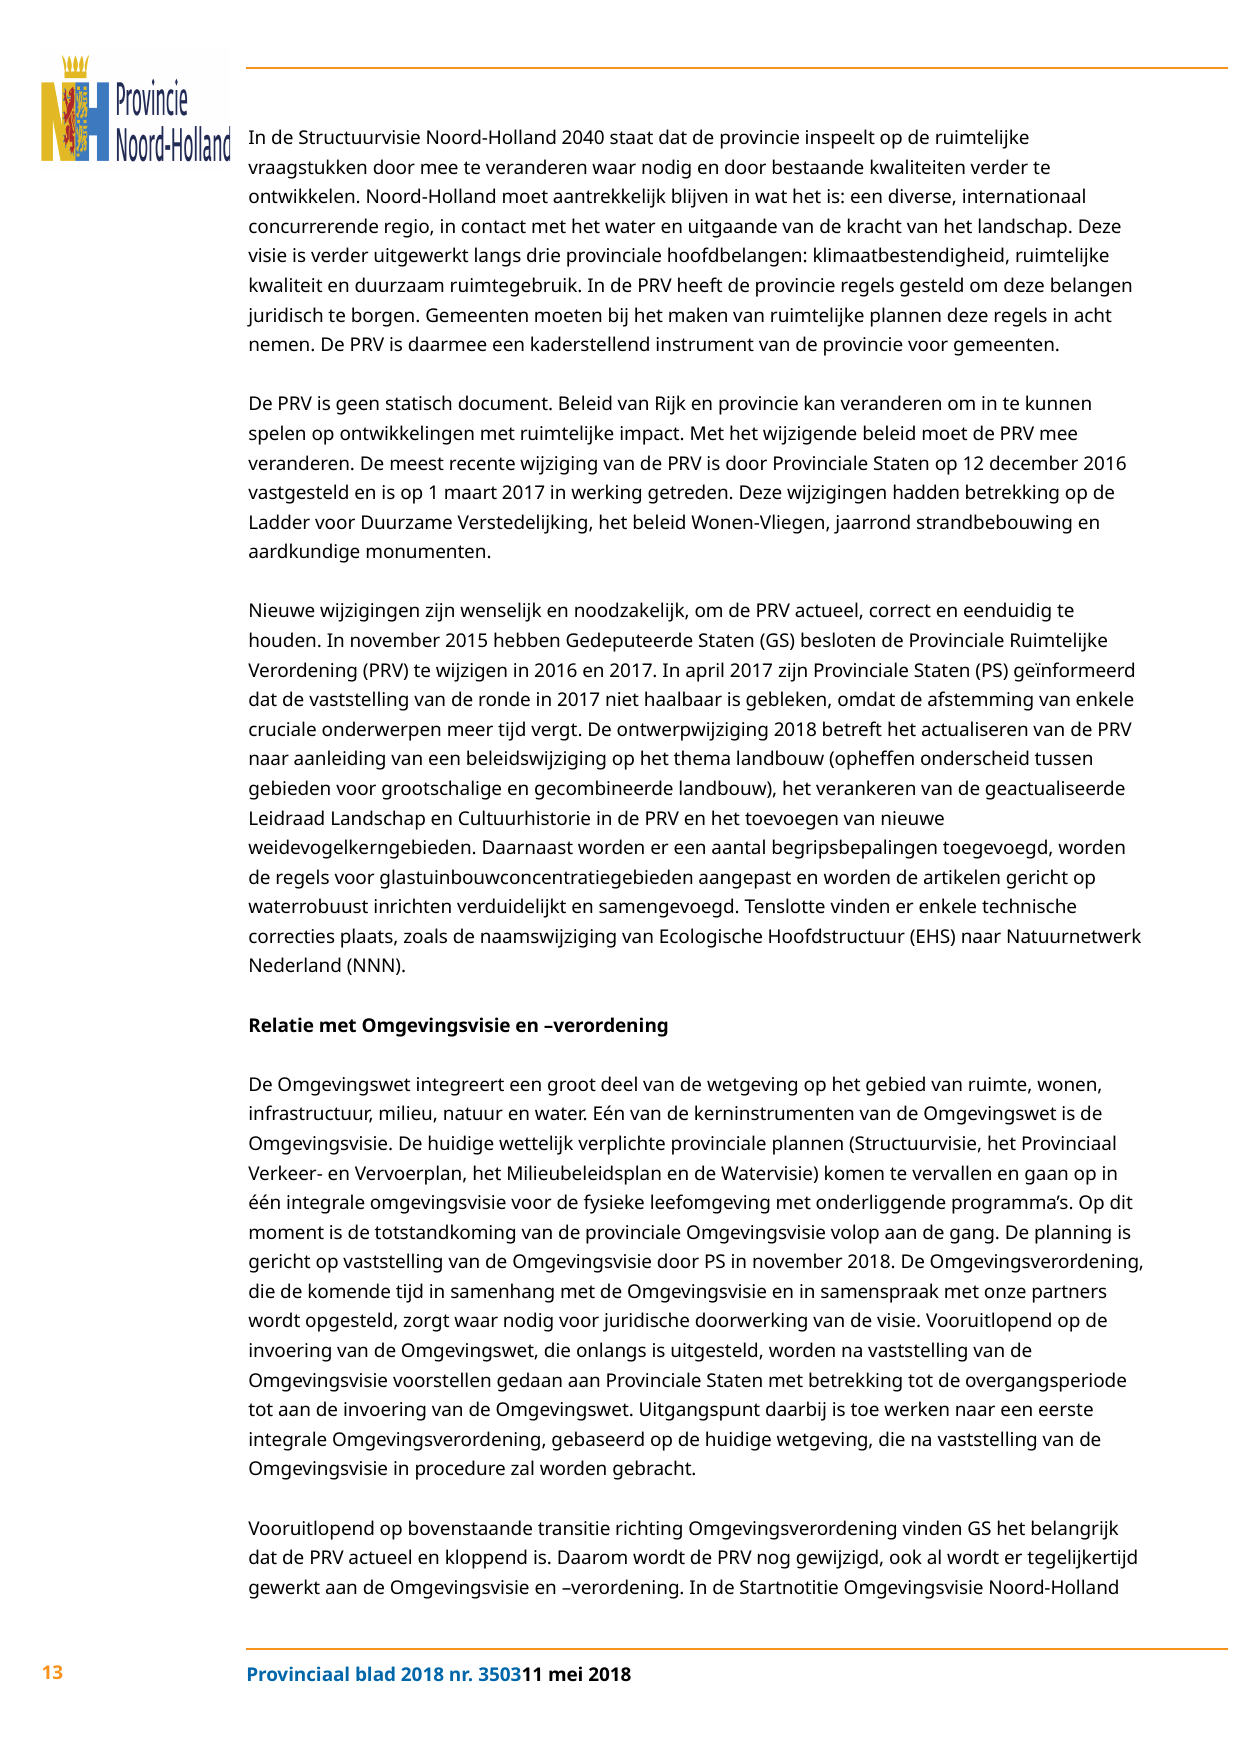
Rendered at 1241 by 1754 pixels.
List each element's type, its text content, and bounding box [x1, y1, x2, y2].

text Relatie met Omgevingsvisie en –verordening [248, 1012, 1152, 1038]
text Vooruitlopend op bovenstaande transitie richting Omgevingsverordening vinden GS het belangrijk dat de PRV actueel en kloppend is. Daarom wordt de PRV nog gewijzigd, ook al wordt er tegelijkertijd gewerkt aan de Omgevingsvisie en –verordening. In de Startnotitie Omgevingsvisie Noord-Holland [248, 1515, 1152, 1600]
text De PRV is geen statisch document. Beleid van Rijk en provincie kan veranderen om in te kunnen spelen op ontwikkelingen met ruimtelijke impact. Met het wijzigende beleid moet de PRV mee veranderen. De meest recente wijziging van de PRV is door Provinciale Staten op 12 december 2016 vastgesteld en is op 1 maart 2017 in werking getreden. Deze wijzigingen hadden betrekking op de Ladder voor Duurzame Verstedelijking, het beleid Wonen-Vliegen, jaarrond strandbebouwing en aardkundige monumenten. [248, 391, 1152, 564]
picture [41, 47, 231, 172]
text In de Structuurvisie Noord-Holland 2040 staat dat de provincie inspeelt op de ruimtelijke vraagstukken door mee te veranderen waar nodig en door bestaande kwaliteiten verder te ontwikkelen. Noord-Holland moet aantrekkelijk blijven in wat het is: een diverse, internationaal concurrerende regio, in contact met het water en uitgaande van de kracht van het landschap. Deze visie is verder uitgewerkt langs drie provinciale hoofdbelangen: klimaatbestendigheid, ruimtelijke kwaliteit en duurzaam ruimtegebruik. In de PRV heeft de provincie regels gesteld om deze belangen juridisch te borgen. Gemeenten moeten bij het maken van ruimtelijke plannen deze regels in acht nemen. De PRV is daarmee een kaderstellend instrument van de provincie voor gemeenten. [248, 124, 1152, 357]
text Nieuwe wijzigingen zijn wenselijk en noodzakelijk, om de PRV actueel, correct en eenduidig te houden. In november 2015 hebben Gedeputeerde Staten (GS) besloten de Provinciale Ruimtelijke Verordening (PRV) te wijzigen in 2016 en 2017. In april 2017 zijn Provinciale Staten (PS) geïnformeerd dat de vaststelling van de ronde in 2017 niet haalbaar is gebleken, omdat de afstemming van enkele cruciale onderwerpen meer tijd vergt. De ontwerpwijziging 2018 betreft het actualiseren van de PRV naar aanleiding van een beleidswijziging op het thema landbouw (opheffen onderscheid tussen gebieden voor grootschalige en gecombineerde landbouw), het verankeren van de geactualiseerde Leidraad Landschap en Cultuurhistorie in de PRV en het toevoegen van nieuwe weidevogelkerngebieden. Daarnaast worden er een aantal begripsbepalingen toegevoegd, worden de regels voor glastuinbouwconcentratiegebieden aangepast en worden de artikelen gericht op waterrobuust inrichten verduidelijkt en samengevoegd. Tenslotte vinden er enkele technische correcties plaats, zoals de naamswijziging van Ecologische Hoofdstructuur (EHS) naar Natuurnetwerk Nederland (NNN). [248, 598, 1152, 978]
text De Omgevingswet integreert een groot deel van de wetgeving op het gebied van ruimte, wonen, infrastructuur, milieu, natuur en water. Eén van de kerninstrumenten van de Omgevingswet is de Omgevingsvisie. De huidige wettelijk verplichte provinciale plannen (Structuurvisie, het Provinciaal Verkeer- en Vervoerplan, het Milieubeleidsplan en de Watervisie) komen te vervallen en gaan op in één integrale omgevingsvisie voor de fysieke leefomgeving met onderliggende programma’s. Op dit moment is de totstandkoming van de provinciale Omgevingsvisie volop aan de gang. De planning is gericht op vaststelling van de Omgevingsvisie door PS in november 2018. De Omgevingsverordening, die de komende tijd in samenhang met de Omgevingsvisie en in samenspraak met onze partners wordt opgesteld, zorgt waar nodig voor juridische doorwerking van de visie. Vooruitlopend op de invoering van de Omgevingswet, die onlangs is uitgesteld, worden na vaststelling van de Omgevingsvisie voorstellen gedaan aan Provinciale Staten met betrekking tot de overgangsperiode tot aan de invoering van de Omgevingswet. Uitgangspunt daarbij is toe werken naar een eerste integrale Omgevingsverordening, gebaseerd op de huidige wetgeving, die na vaststelling van de Omgevingsvisie in procedure zal worden gebracht. [248, 1071, 1152, 1481]
